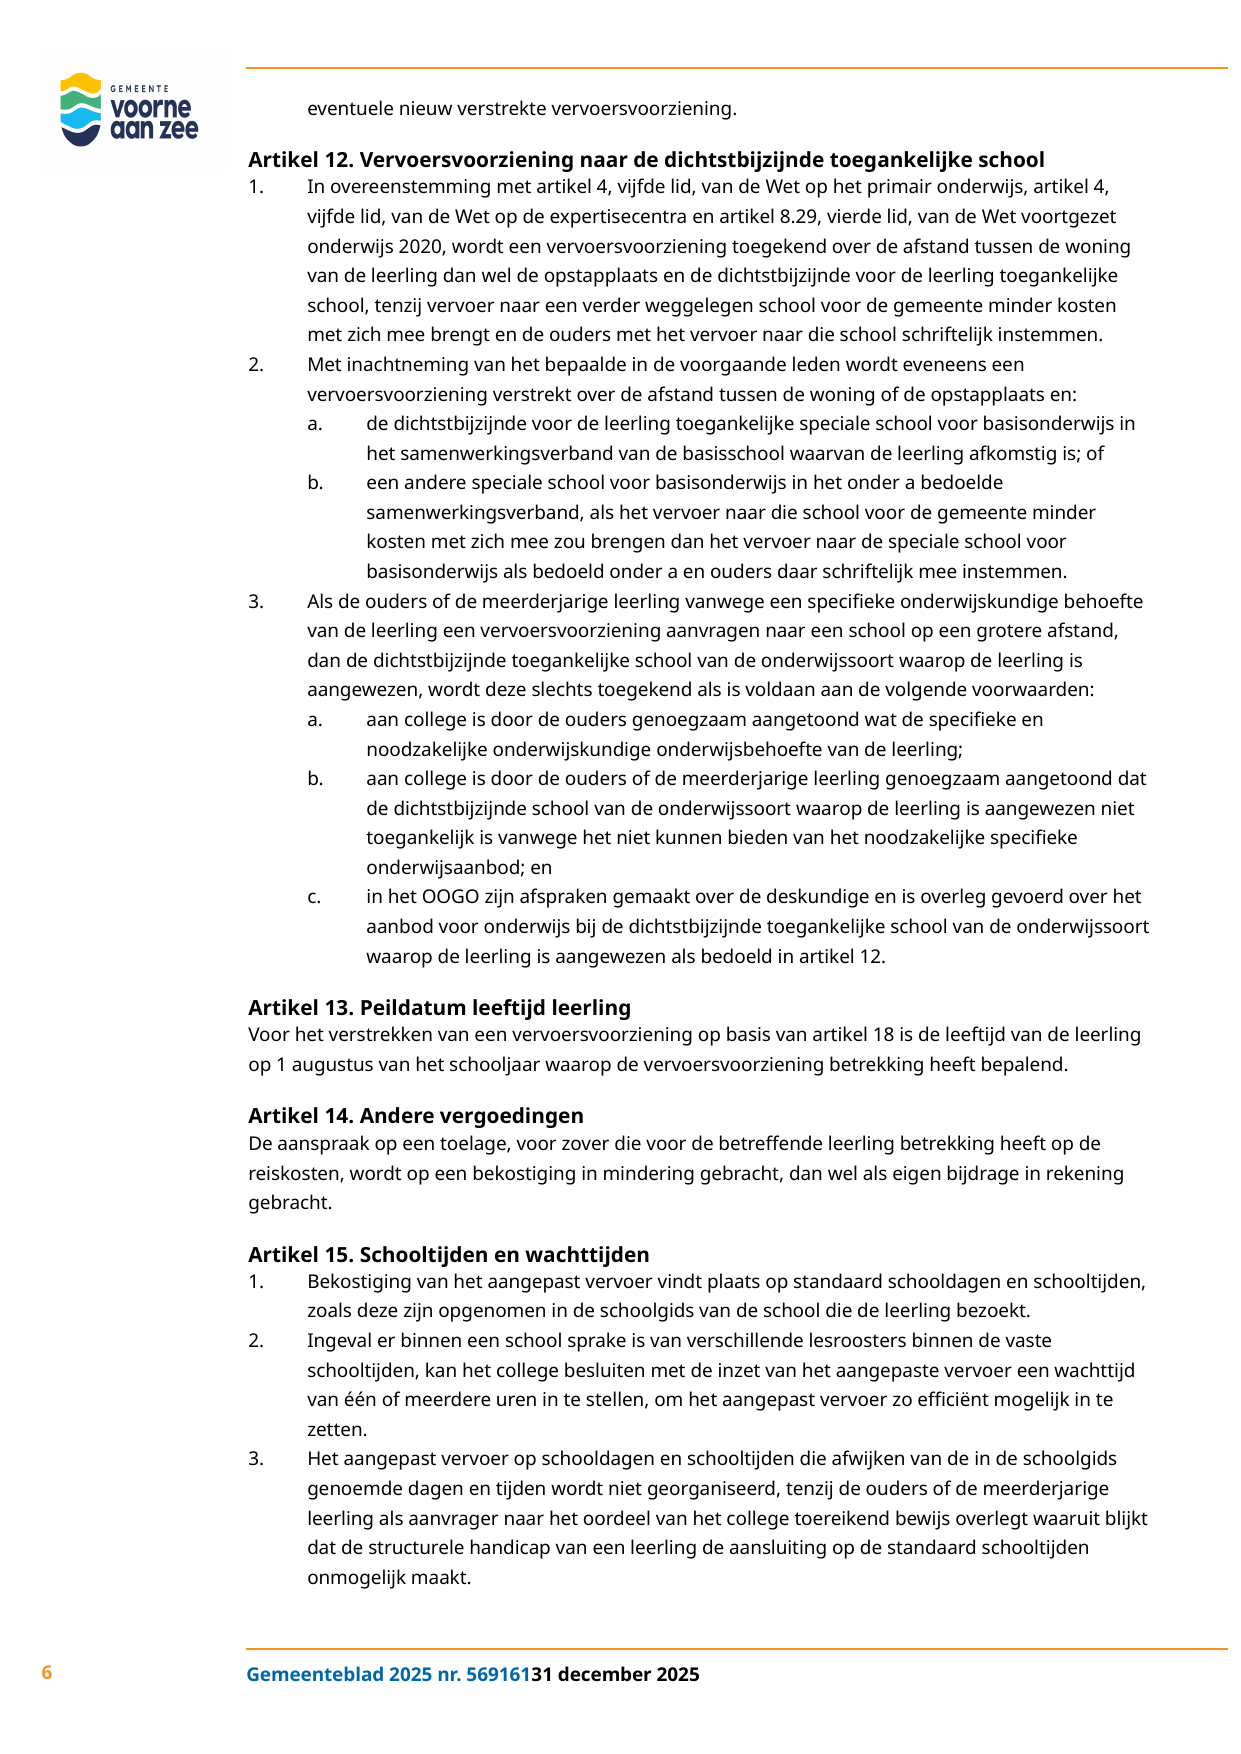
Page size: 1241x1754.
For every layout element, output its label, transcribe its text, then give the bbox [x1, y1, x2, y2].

list Met inachtneming van het bepaalde in de voorgaande leden wordt eveneens een vervoersvoorziening verstrekt over de afstand tussen de woning of de opstapplaats en: [248, 351, 1152, 406]
list de dichtstbijzijnde voor de leerling toegankelijke speciale school voor basisonderwijs in het samenwerkingsverband van de basisschool waarvan de leerling afkomstig is; of [307, 410, 1152, 466]
list aan college is door de ouders of de meerderjarige leerling genoegzaam aangetoond dat de dichtstbijzijnde school van de onderwijssoort waarop de leerling is aangewezen niet toegankelijk is vanwege het niet kunnen bieden van het noodzakelijke specifieke onderwijsaanbod; en [307, 765, 1152, 880]
text Artikel 12. Vervoersvoorziening naar de dichtstbijzijnde toegankelijke school [248, 145, 1152, 174]
text Artikel 15. Schooltijden en wachttijden [248, 1240, 1152, 1268]
picture [41, 47, 231, 172]
text Artikel 14. Andere vergoedingen [248, 1102, 1152, 1130]
text De aanspraak op een toelage, voor zover die voor de betreffende leerling betrekking heeft op de reiskosten, wordt op een bekostiging in mindering gebracht, dan wel als eigen bijdrage in rekening gebracht. [248, 1130, 1152, 1215]
list Als de ouders of de meerderjarige leerling vanwege een specifieke onderwijskundige behoefte van de leerling een vervoersvoorziening aanvragen naar een school op een grotere afstand, dan de dichtstbijzijnde toegankelijke school van de onderwijssoort waarop de leerling is aangewezen, wordt deze slechts toegekend als is voldaan aan de volgende voorwaarden: [248, 588, 1152, 702]
text Artikel 13. Peildatum leeftijd leerling [248, 993, 1152, 1022]
list Het aangepast vervoer op schooldagen en schooltijden die afwijken van de in de schoolgids genoemde dagen en tijden wordt niet georganiseerd, tenzij de ouders of de meerderjarige leerling als aanvrager naar het oordeel van het college toereikend bewijs overlegt waaruit blijkt dat de structurele handicap van een leerling de aansluiting op de standaard schooltijden onmogelijk maakt. [248, 1446, 1152, 1590]
list in het OOGO zijn afspraken gemaakt over de deskundige en is overleg gevoerd over het aanbod voor onderwijs bij de dichtstbijzijnde toegankelijke school van de onderwijssoort waarop de leerling is aangewezen als bedoeld in artikel 12. [307, 884, 1152, 968]
text Voor het verstrekken van een vervoersvoorziening op basis van artikel 18 is de leeftijd van de leerling op 1 augustus van het schooljaar waarop de vervoersvoorziening betrekking heeft bepalend. [248, 1022, 1152, 1077]
list eventuele nieuw verstrekte vervoersvoorziening. [248, 95, 1152, 121]
list aan college is door de ouders genoegzaam aangetoond wat de specifieke en noodzakelijke onderwijskundige onderwijsbehoefte van de leerling; [307, 706, 1152, 761]
list In overeenstemming met artikel 4, vijfde lid, van de Wet op het primair onderwijs, artikel 4, vijfde lid, van de Wet op de expertisecentra en artikel 8.29, vierde lid, van de Wet voortgezet onderwijs 2020, wordt een vervoersvoorziening toegekend over de afstand tussen de woning van de leerling dan wel de opstapplaats en de dichtstbijzijnde voor de leerling toegankelijke school, tenzij vervoer naar een verder weggelegen school voor de gemeente minder kosten met zich mee brengt en de ouders met het vervoer naar die school schriftelijk instemmen. [248, 174, 1152, 347]
list Bekostiging van het aangepast vervoer vindt plaats op standaard schooldagen en schooltijden, zoals deze zijn opgenomen in de schoolgids van de school die de leerling bezoekt. [248, 1268, 1152, 1323]
list Ingeval er binnen een school sprake is van verschillende lesroosters binnen de vaste schooltijden, kan het college besluiten met de inzet van het aangepaste vervoer een wachttijd van één of meerdere uren in te stellen, om het aangepast vervoer zo efficiënt mogelijk in te zetten. [248, 1327, 1152, 1442]
list een andere speciale school voor basisonderwijs in het onder a bedoelde samenwerkingsverband, als het vervoer naar die school voor de gemeente minder kosten met zich mee zou brengen dan het vervoer naar de speciale school voor basisonderwijs als bedoeld onder a en ouders daar schriftelijk mee instemmen. [307, 469, 1152, 584]
